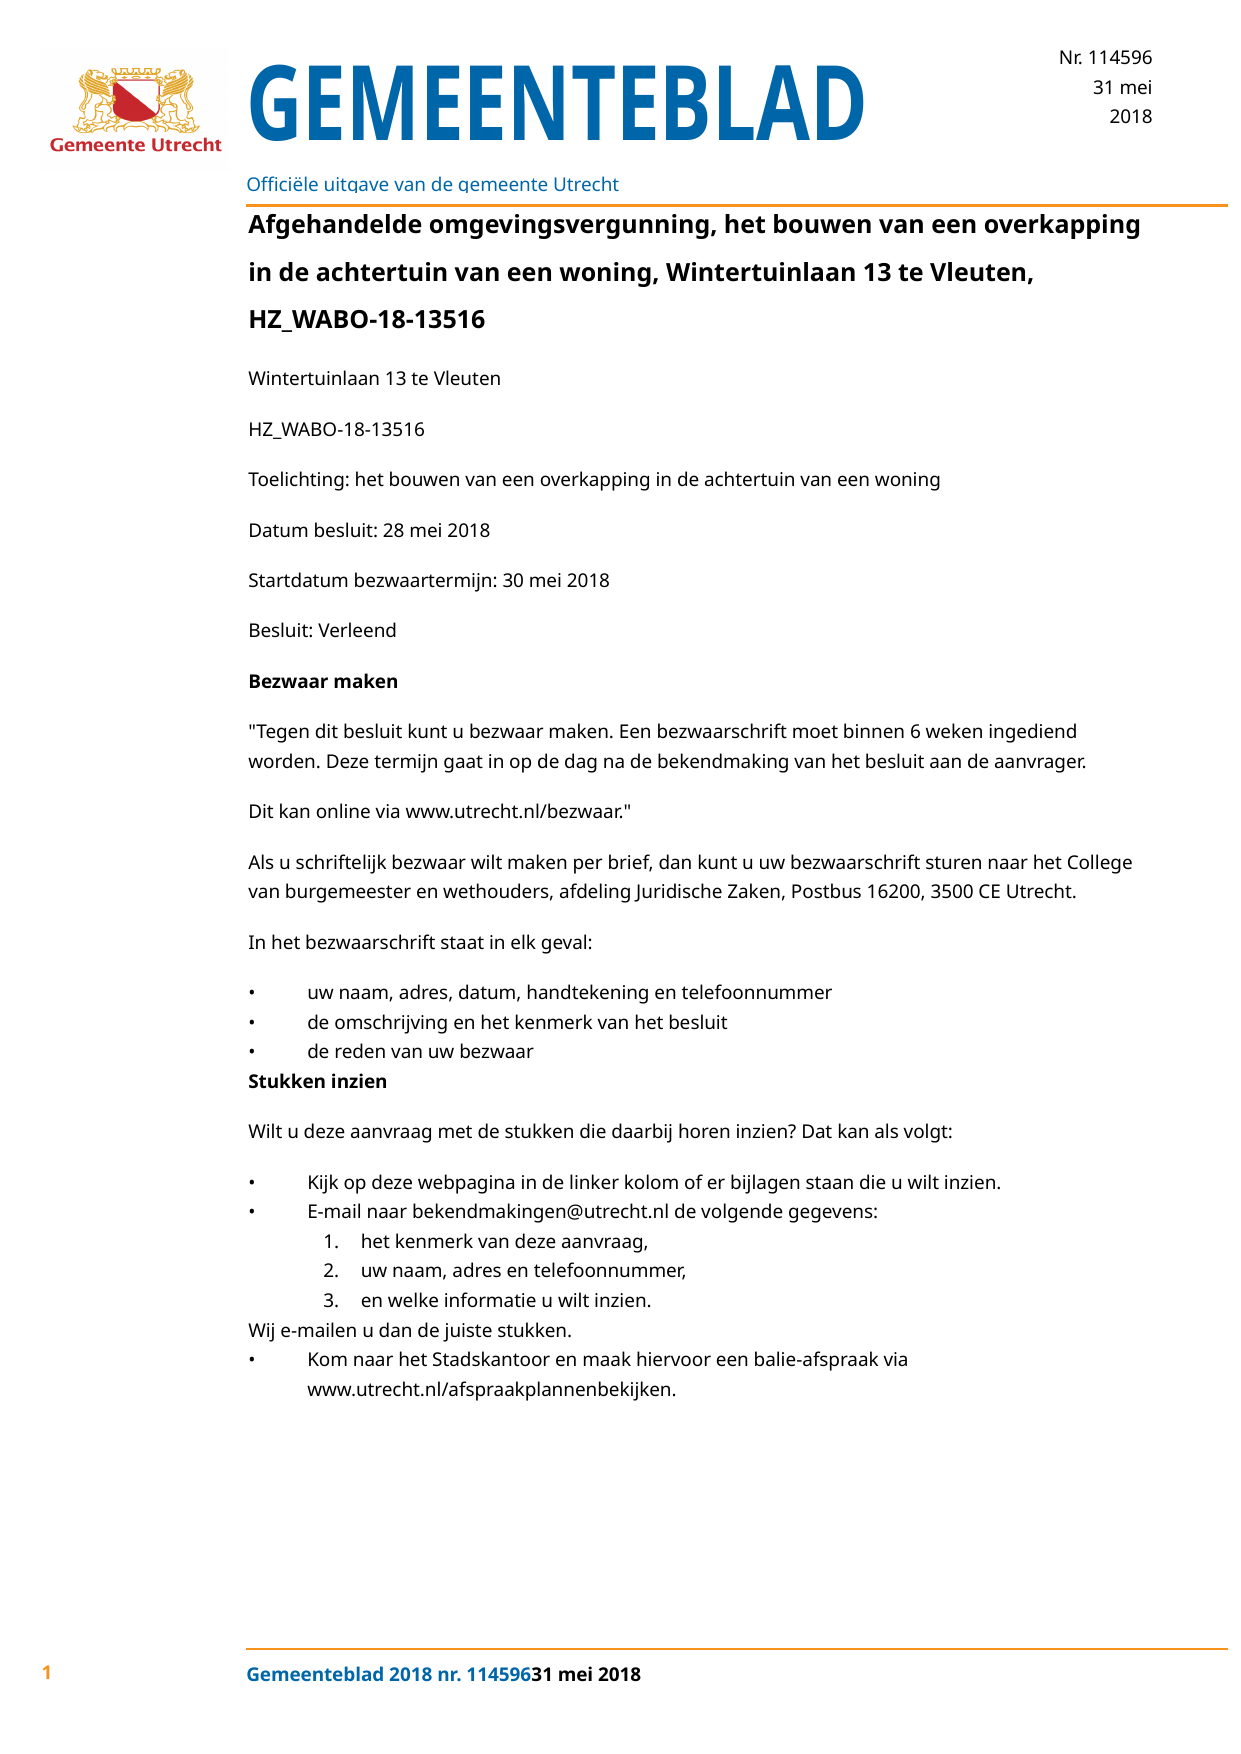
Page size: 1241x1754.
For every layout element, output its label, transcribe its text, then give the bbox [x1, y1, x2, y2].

text Startdatum bezwaartermijn: 30 mei 2018 [248, 567, 1152, 593]
list Kijk op deze webpagina in de linker kolom of er bijlagen staan die u wilt inzien. [248, 1169, 1152, 1194]
text In het bezwaarschrift staat in elk geval: [248, 929, 1152, 954]
list de omschrijving en het kenmerk van het besluit [248, 1009, 1152, 1034]
text Besluit: Verleend [248, 618, 1152, 643]
text Wilt u deze aanvraag met de stukken die daarbij horen inzien? Dat kan als volgt: [248, 1118, 1152, 1144]
text Toelichting: het bouwen van een overkapping in de achtertuin van een woning [248, 466, 1152, 492]
text Dit kan online via www.utrecht.nl/bezwaar." [248, 798, 1152, 824]
list uw naam, adres, datum, handtekening en telefoonnummer [248, 979, 1152, 1005]
text Stukken inzien [248, 1068, 1152, 1094]
list en welke informatie u wilt inzien. [323, 1287, 1152, 1313]
text HZ_WABO-18-13516 [248, 416, 1152, 442]
picture [41, 47, 231, 172]
text Datum besluit: 28 mei 2018 [248, 517, 1152, 542]
text "Tegen dit besluit kunt u bezwaar maken. Een bezwaarschrift moet binnen 6 weken ingediend worden. Deze termijn gaat in op de dag na de bekendmaking van het besluit aan de aanvrager. [248, 718, 1152, 774]
list het kenmerk van deze aanvraag, [323, 1228, 1152, 1254]
text Wij e-mailen u dan de juiste stukken. [248, 1317, 1152, 1342]
text Afgehandelde omgevingsvergunning, het bouwen van een overkapping in de achtertuin van een woning, Wintertuinlaan 13 te Vleuten, HZ_WABO-18-13516 [248, 207, 1152, 336]
text Wintertuinlaan 13 te Vleuten [248, 366, 1152, 391]
text Bezwaar maken [248, 668, 1152, 694]
text Als u schriftelijk bezwaar wilt maken per brief, dan kunt u uw bezwaarschrift sturen naar het College van burgemeester en wethouders, afdeling Juridische Zaken, Postbus 16200, 3500 CE Utrecht. [248, 849, 1152, 904]
list de reden van uw bezwaar [248, 1038, 1152, 1064]
list Kom naar het Stadskantoor en maak hiervoor een balie-afspraak via www.utrecht.nl/afspraakplannenbekijken. [248, 1346, 1152, 1402]
list E-mail naar bekendmakingen@utrecht.nl de volgende gegevens: [248, 1198, 1152, 1224]
list uw naam, adres en telefoonnummer, [323, 1258, 1152, 1283]
